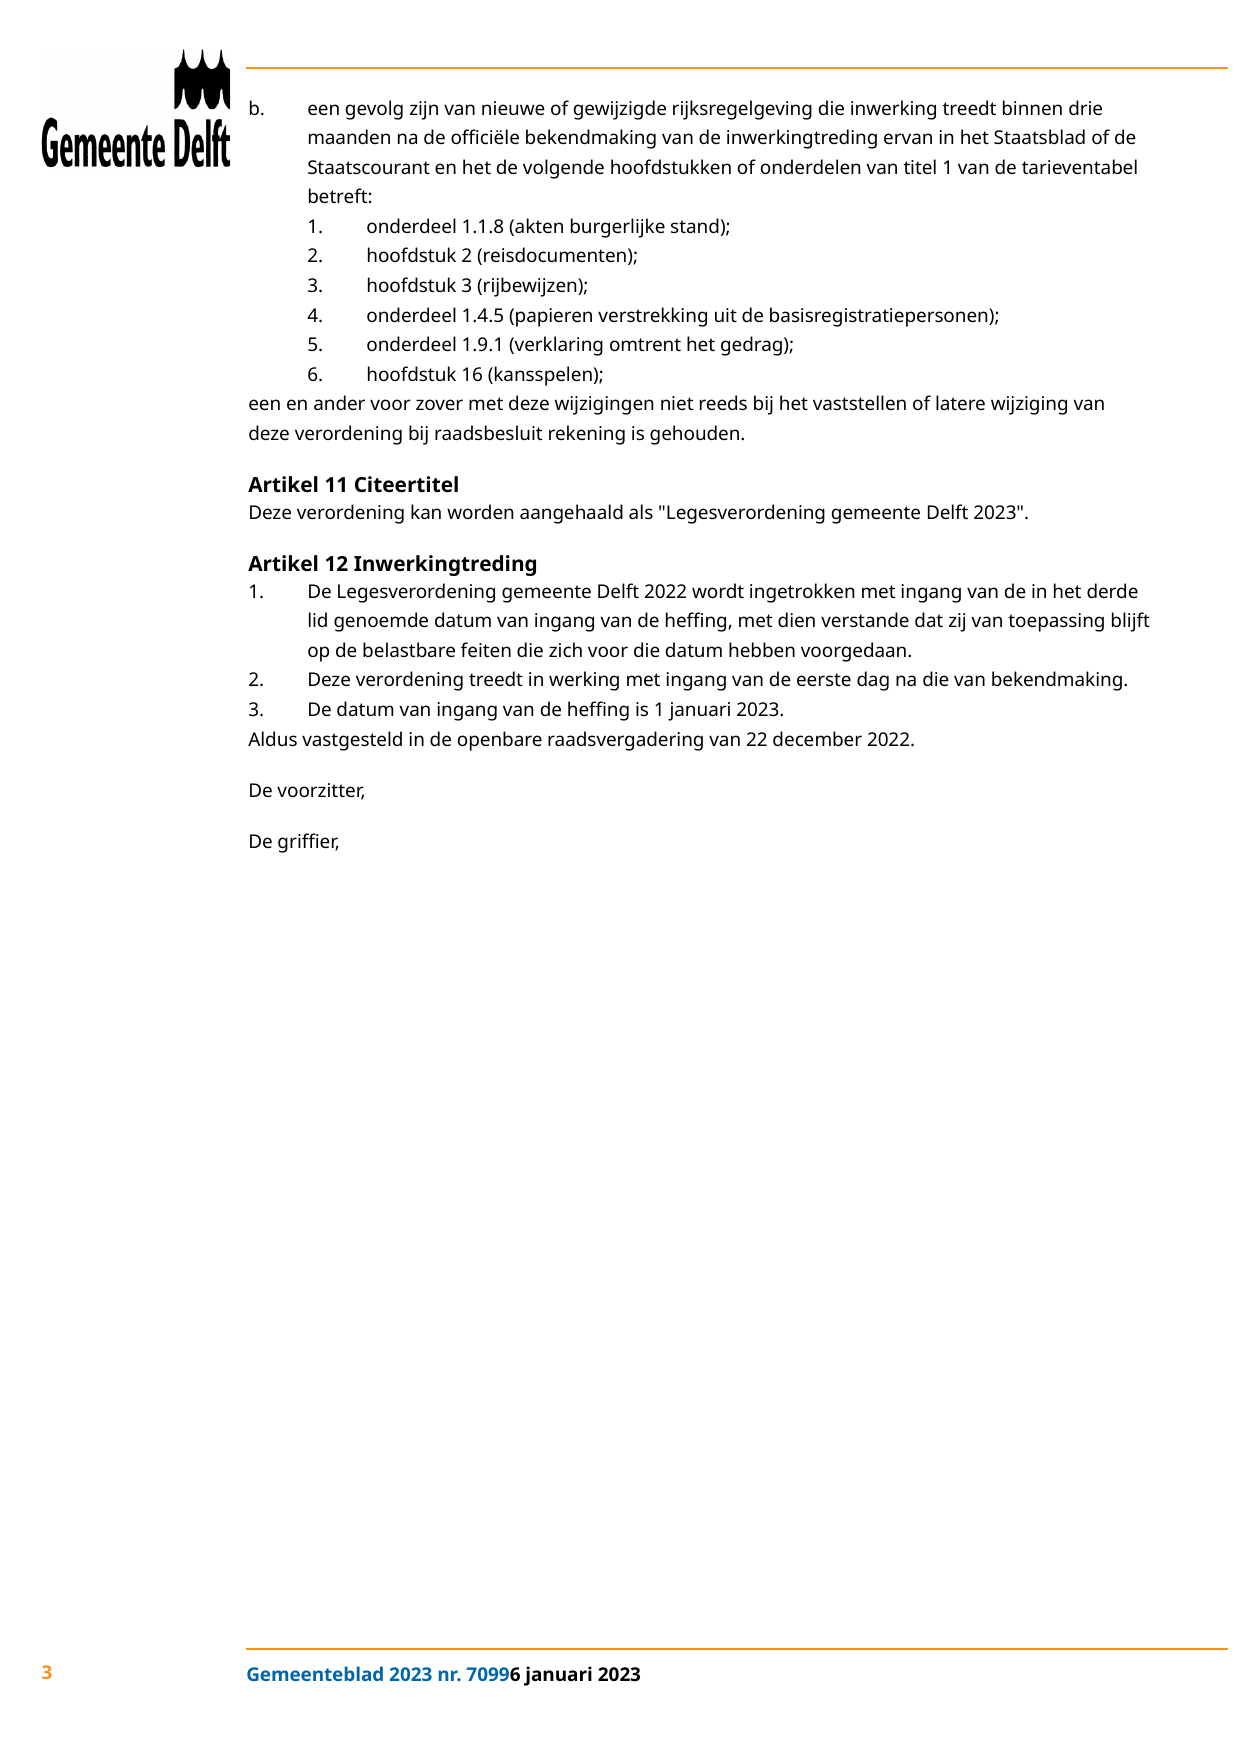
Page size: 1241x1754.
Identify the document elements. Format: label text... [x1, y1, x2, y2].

text De griffier, [248, 829, 1152, 854]
list hoofdstuk 2 (reisdocumenten); [307, 243, 1152, 268]
list onderdeel 1.9.1 (verklaring omtrent het gedrag); [307, 331, 1152, 357]
list De datum van ingang van de heffing is 1 januari 2023. [248, 696, 1152, 722]
text Artikel 12 Inwerkingtreding [248, 549, 1152, 578]
list De Legesverordening gemeente Delft 2022 wordt ingetrokken met ingang van de in het derde lid genoemde datum van ingang van de heffing, met dien verstande dat zij van toepassing blijft op de belastbare feiten die zich voor die datum hebben voorgedaan. [248, 578, 1152, 663]
text Deze verordening kan worden aangehaald als "Legesverordening gemeente Delft 2023". [248, 499, 1152, 525]
list hoofdstuk 3 (rijbewijzen); [307, 272, 1152, 298]
list een gevolg zijn van nieuwe of gewijzigde rijksregelgeving die inwerking treedt binnen drie maanden na de officiële bekendmaking van de inwerkingtreding ervan in het Staatsblad of de Staatscourant en het de volgende hoofdstukken of onderdelen van titel 1 van de tarieventabel betreft: [248, 95, 1152, 209]
text Artikel 11 Citeertitel [248, 471, 1152, 499]
list onderdeel 1.4.5 (papieren verstrekking uit de basisregistratiepersonen); [307, 302, 1152, 328]
list Deze verordening treedt in werking met ingang van de eerste dag na die van bekendmaking. [248, 667, 1152, 692]
text een en ander voor zover met deze wijzigingen niet reeds bij het vaststellen of latere wijziging van deze verordening bij raadsbesluit rekening is gehouden. [248, 391, 1152, 446]
list onderdeel 1.1.8 (akten burgerlijke stand); [307, 213, 1152, 239]
text De voorzitter, [248, 777, 1152, 803]
list hoofdstuk 16 (kansspelen); [307, 361, 1152, 387]
text Aldus vastgesteld in de openbare raadsvergadering van 22 december 2022. [248, 726, 1152, 752]
picture [41, 47, 231, 172]
